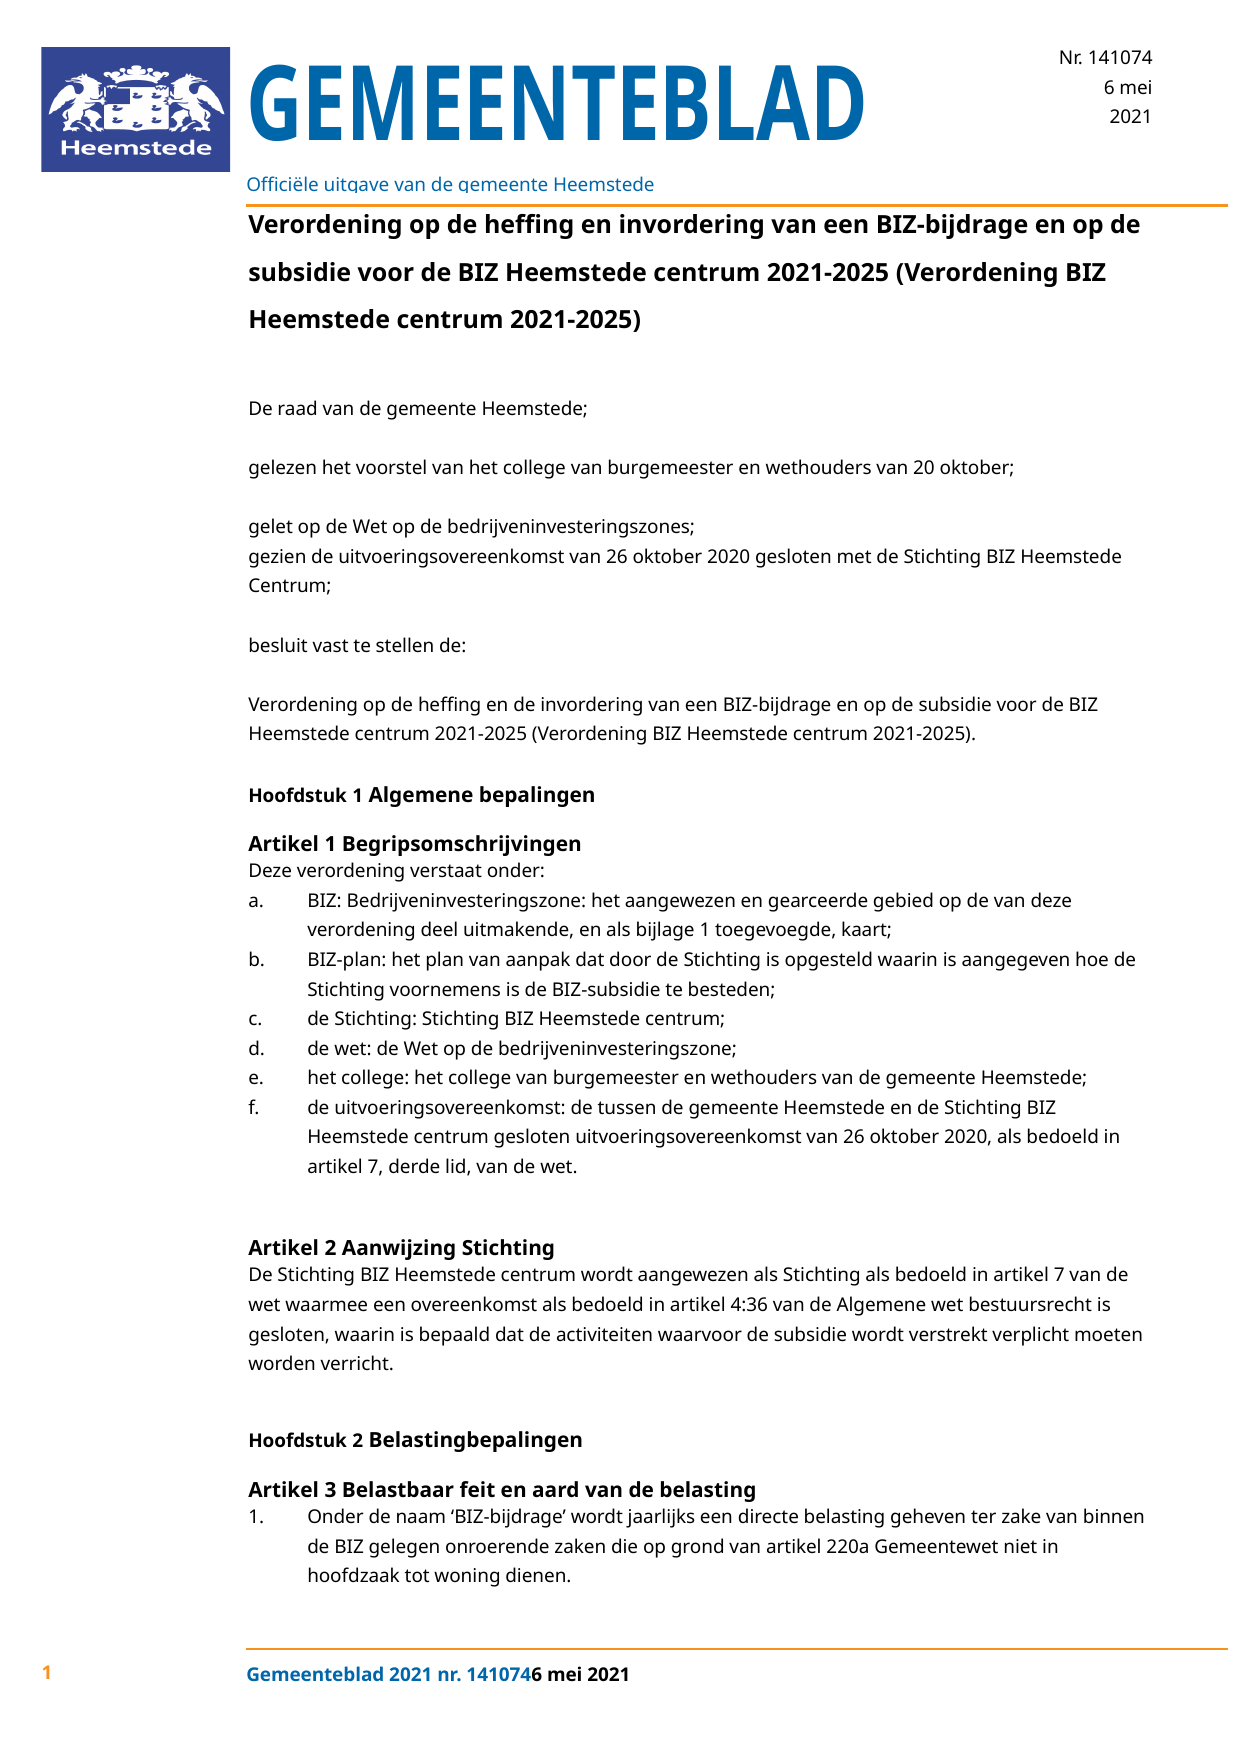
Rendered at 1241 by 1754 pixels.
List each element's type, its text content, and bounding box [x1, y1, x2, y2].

list het college: het college van burgemeester en wethouders van de gemeente Heemstede; [248, 1064, 1152, 1090]
text gelet op de Wet op de bedrijveninvesteringszones; [248, 513, 1152, 539]
text Artikel 1 Begripsomschrijvingen [248, 829, 1152, 857]
list Onder de naam ‘BIZ-bijdrage’ wordt jaarlijks een directe belasting geheven ter zake van binnen de BIZ gelegen onroerende zaken die op grond van artikel 220a Gemeentewet niet in hoofdzaak tot woning dienen. [248, 1503, 1152, 1588]
list BIZ: Bedrijveninvesteringszone: het aangewezen en gearceerde gebied op de van deze verordening deel uitmakende, en als bijlage 1 toegevoegde, kaart; [248, 887, 1152, 942]
list BIZ-plan: het plan van aanpak dat door de Stichting is opgesteld waarin is aangegeven hoe de Stichting voornemens is de BIZ-subsidie te besteden; [248, 946, 1152, 1001]
text Artikel 3 Belastbaar feit en aard van de belasting [248, 1475, 1152, 1503]
text Verordening op de heffing en invordering van een BIZ-bijdrage en op de subsidie voor de BIZ Heemstede centrum 2021-2025 (Verordening BIZ Heemstede centrum 2021-2025) [248, 207, 1152, 336]
text besluit vast te stellen de: [248, 632, 1152, 657]
picture [41, 47, 231, 172]
text Verordening op de heffing en de invordering van een BIZ-bijdrage en op de subsidie voor de BIZ Heemstede centrum 2021-2025 (Verordening BIZ Heemstede centrum 2021-2025). [248, 691, 1152, 746]
list de Stichting: Stichting BIZ Heemstede centrum; [248, 1005, 1152, 1031]
text Artikel 2 Aanwijzing Stichting [248, 1233, 1152, 1262]
list de wet: de Wet op de bedrijveninvesteringszone; [248, 1035, 1152, 1061]
text Hoofdstuk 2 Belastingbepalingen [248, 1426, 1152, 1454]
text De raad van de gemeente Heemstede; [248, 395, 1152, 421]
text Hoofdstuk 1 Algemene bepalingen [248, 780, 1152, 808]
text De Stichting BIZ Heemstede centrum wordt aangewezen als Stichting als bedoeld in artikel 7 van de wet waarmee een overeenkomst als bedoeld in artikel 4:36 van de Algemene wet bestuursrecht is gesloten, waarin is bepaald dat de activiteiten waarvoor de subsidie wordt verstrekt verplicht moeten worden verricht. [248, 1262, 1152, 1376]
text gelezen het voorstel van het college van burgemeester en wethouders van 20 oktober; [248, 454, 1152, 480]
text Deze verordening verstaat onder: [248, 857, 1152, 883]
list de uitvoeringsovereenkomst: de tussen de gemeente Heemstede en de Stichting BIZ Heemstede centrum gesloten uitvoeringsovereenkomst van 26 oktober 2020, als bedoeld in artikel 7, derde lid, van de wet. [248, 1094, 1152, 1179]
text gezien de uitvoeringsovereenkomst van 26 oktober 2020 gesloten met de Stichting BIZ Heemstede Centrum; [248, 543, 1152, 598]
